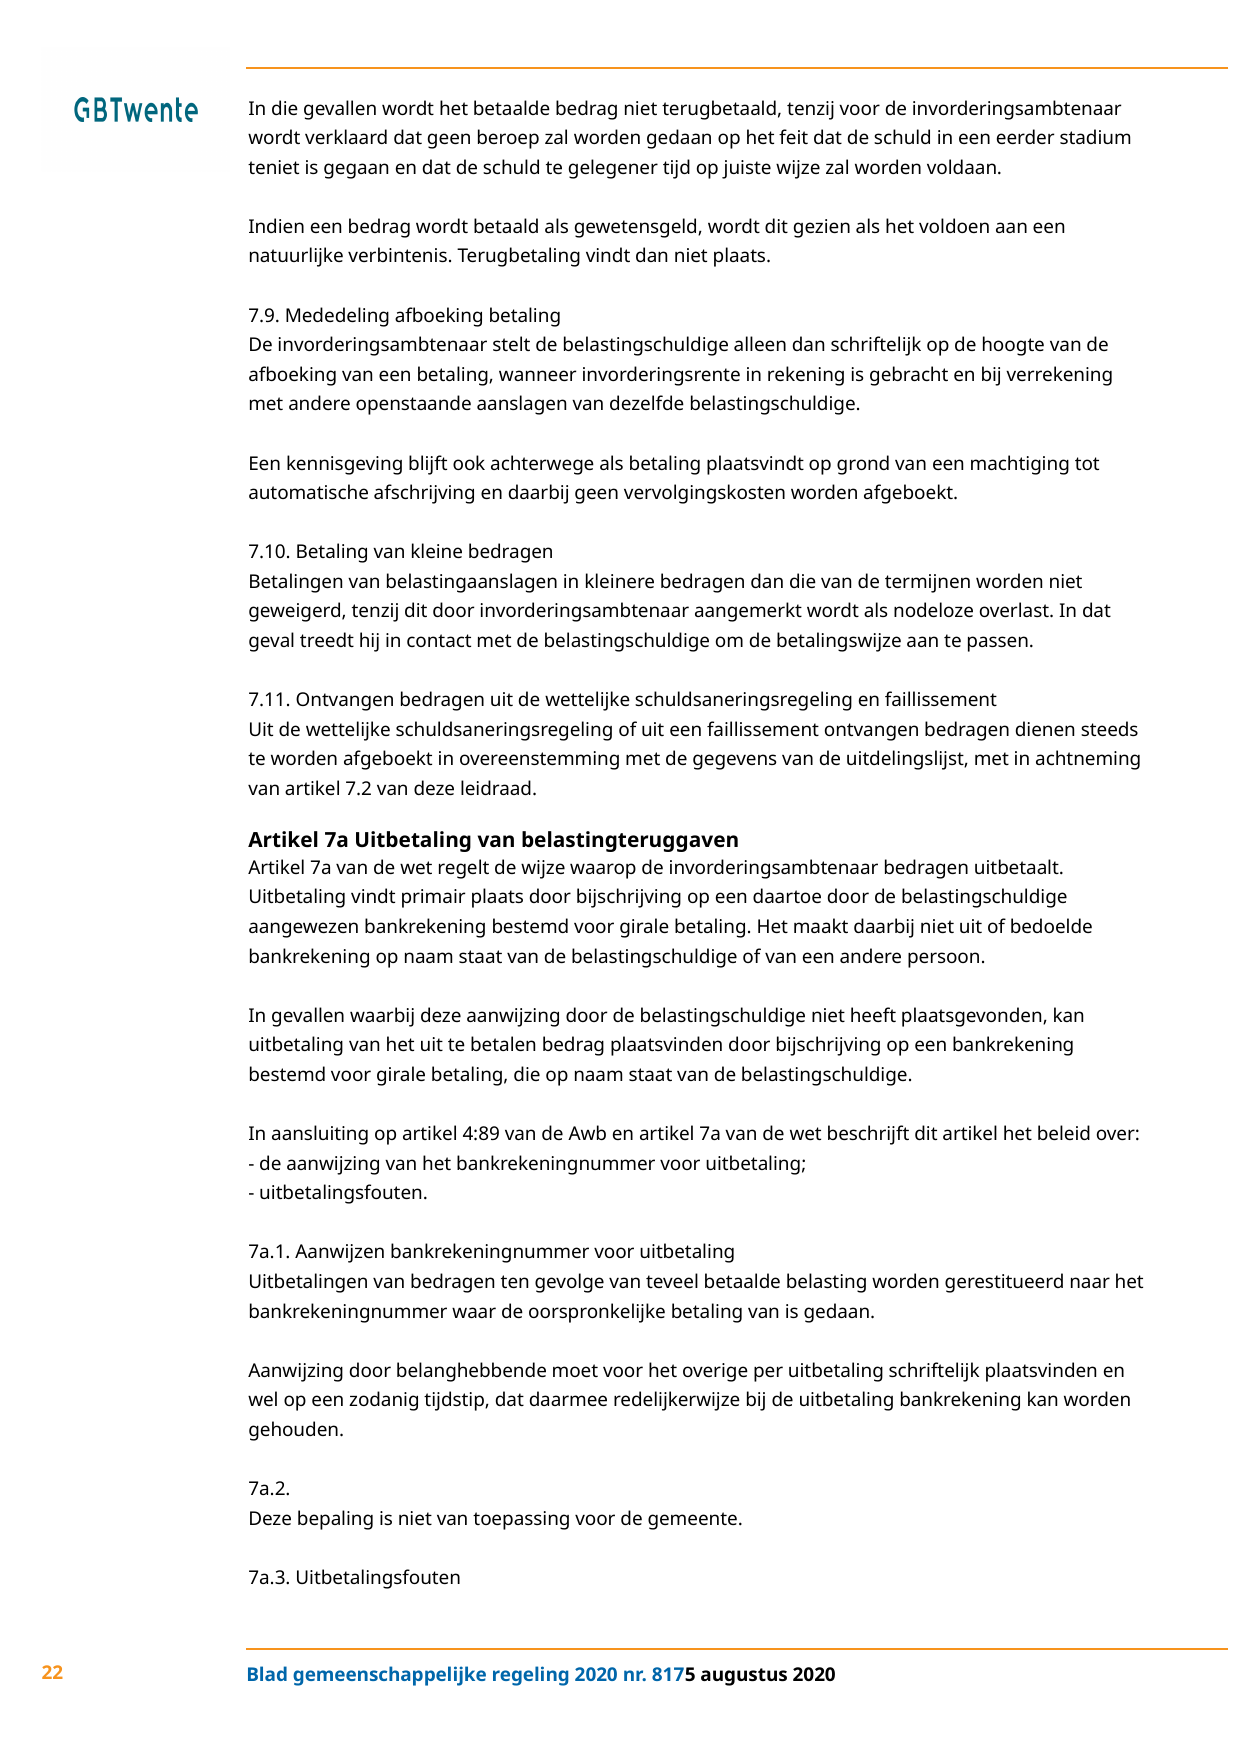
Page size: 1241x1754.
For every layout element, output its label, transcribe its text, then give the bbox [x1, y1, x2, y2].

text De invorderingsambtenaar stelt de belastingschuldige alleen dan schriftelijk op de hoogte van de afboeking van een betaling, wanneer invorderingsrente in rekening is gebracht en bij verrekening met andere openstaande aanslagen van dezelfde belastingschuldige. [248, 331, 1152, 416]
text 7a.1. Aanwijzen bankrekeningnummer voor uitbetaling [248, 1239, 1152, 1264]
text Deze bepaling is niet van toepassing voor de gemeente. [248, 1505, 1152, 1531]
text In aansluiting op artikel 4:89 van de Awb en artikel 7a van de wet beschrijft dit artikel het beleid over: [248, 1120, 1152, 1146]
text 7.10. Betaling van kleine bedragen [248, 538, 1152, 564]
text - de aanwijzing van het bankrekeningnummer voor uitbetaling; [248, 1150, 1152, 1176]
text Indien een bedrag wordt betaald als gewetensgeld, wordt dit gezien als het voldoen aan een natuurlijke verbintenis. Terugbetaling vindt dan niet plaats. [248, 213, 1152, 268]
text Uitbetalingen van bedragen ten gevolge van teveel betaalde belasting worden gerestitueerd naar het bankrekeningnummer waar de oorspronkelijke betaling van is gedaan. [248, 1268, 1152, 1323]
text 7a.2. [248, 1475, 1152, 1501]
text Artikel 7a van de wet regelt de wijze waarop de invorderingsambtenaar bedragen uitbetaalt. Uitbetaling vindt primair plaats door bijschrijving op een daartoe door de belastingschuldige aangewezen bankrekening bestemd voor girale betaling. Het maakt daarbij niet uit of bedoelde bankrekening op naam staat van de belastingschuldige of van een andere persoon. [248, 854, 1152, 968]
text Aanwijzing door belanghebbende moet voor het overige per uitbetaling schriftelijk plaatsvinden en wel op een zodanig tijdstip, dat daarmee redelijkerwijze bij de uitbetaling bankrekening kan worden gehouden. [248, 1357, 1152, 1442]
picture [41, 47, 231, 172]
text Uit de wettelijke schuldsaneringsregeling of uit een faillissement ontvangen bedragen dienen steeds te worden afgeboekt in overeenstemming met de gegevens van de uitdelingslijst, met in achtneming van artikel 7.2 van deze leidraad. [248, 716, 1152, 801]
text Artikel 7a Uitbetaling van belastingteruggaven [248, 826, 1152, 854]
text 7.9. Mededeling afboeking betaling [248, 302, 1152, 328]
text In die gevallen wordt het betaalde bedrag niet terugbetaald, tenzij voor de invorderingsambtenaar wordt verklaard dat geen beroep zal worden gedaan op het feit dat de schuld in een eerder stadium teniet is gegaan en dat de schuld te gelegener tijd op juiste wijze zal worden voldaan. [248, 95, 1152, 180]
text Betalingen van belastingaanslagen in kleinere bedragen dan die van de termijnen worden niet geweigerd, tenzij dit door invorderingsambtenaar aangemerkt wordt als nodeloze overlast. In dat geval treedt hij in contact met de belastingschuldige om de betalingswijze aan te passen. [248, 568, 1152, 653]
text 7.11. Ontvangen bedragen uit de wettelijke schuldsaneringsregeling en faillissement [248, 686, 1152, 712]
text 7a.3. Uitbetalingsfouten [248, 1564, 1152, 1590]
text In gevallen waarbij deze aanwijzing door de belastingschuldige niet heeft plaatsgevonden, kan uitbetaling van het uit te betalen bedrag plaatsvinden door bijschrijving op een bankrekening bestemd voor girale betaling, die op naam staat van de belastingschuldige. [248, 1002, 1152, 1087]
text - uitbetalingsfouten. [248, 1179, 1152, 1205]
text Een kennisgeving blijft ook achterwege als betaling plaatsvindt op grond van een machtiging tot automatische afschrijving en daarbij geen vervolgingskosten worden afgeboekt. [248, 450, 1152, 505]
